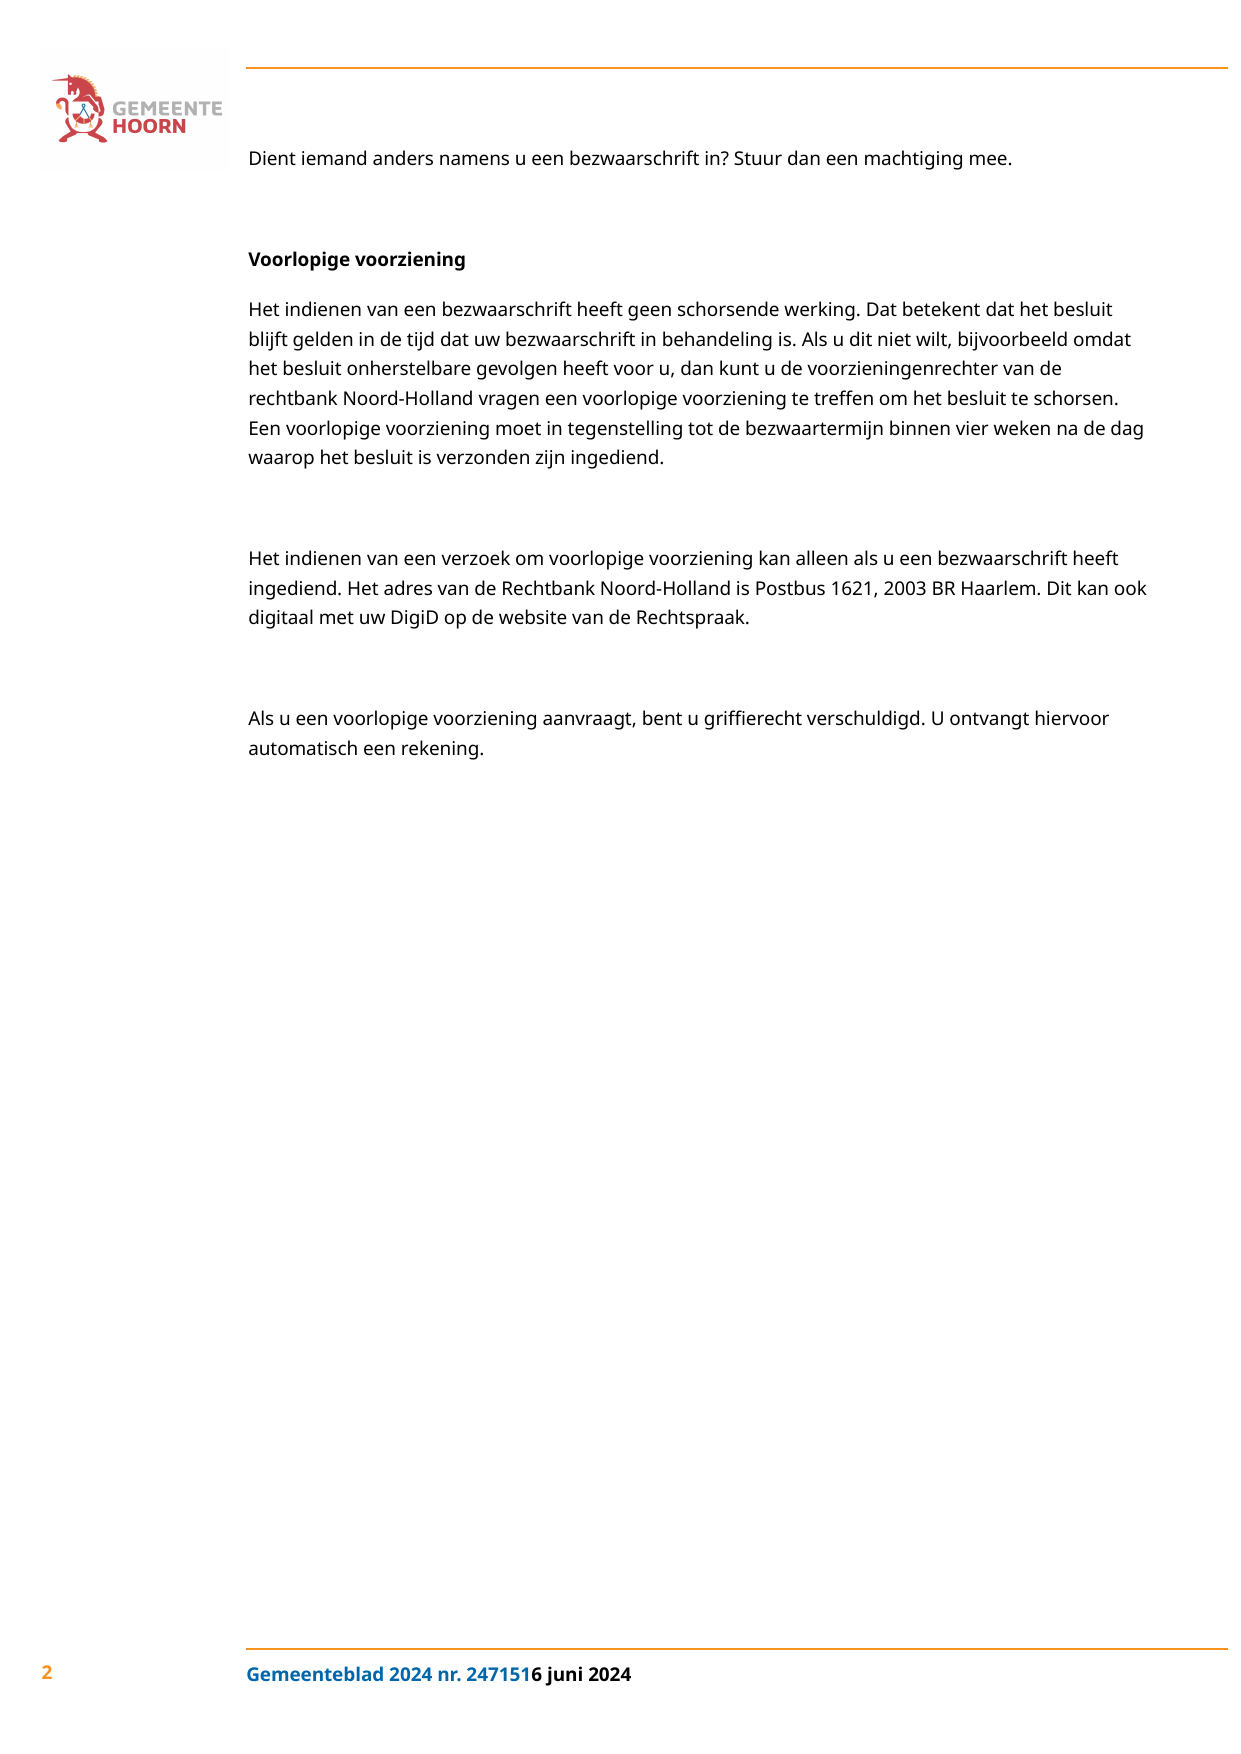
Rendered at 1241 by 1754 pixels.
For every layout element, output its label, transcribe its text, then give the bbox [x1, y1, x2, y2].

text Voorlopige voorziening [248, 246, 1152, 272]
text Het indienen van een verzoek om voorlopige voorziening kan alleen als u een bezwaarschrift heeft ingediend. Het adres van de Rechtbank Noord-Holland is Postbus 1621, 2003 BR Haarlem. Dit kan ook digitaal met uw DigiD op de website van de Rechtspraak. [248, 545, 1152, 630]
text Als u een voorlopige voorziening aanvraagt, bent u griffierecht verschuldigd. U ontvangt hiervoor automatisch een rekening. [248, 705, 1152, 761]
text Dient iemand anders namens u een bezwaarschrift in? Stuur dan een machtiging mee. [248, 145, 1152, 171]
text Het indienen van een bezwaarschrift heeft geen schorsende werking. Dat betekent dat het besluit blijft gelden in de tijd dat uw bezwaarschrift in behandeling is. Als u dit niet wilt, bijvoorbeeld omdat het besluit onherstelbare gevolgen heeft voor u, dan kunt u de voorzieningenrechter van de rechtbank Noord-Holland vragen een voorlopige voorziening te treffen om het besluit te schorsen. Een voorlopige voorziening moet in tegenstelling tot de bezwaartermijn binnen vier weken na de dag waarop het besluit is verzonden zijn ingediend. [248, 296, 1152, 470]
picture [41, 47, 231, 172]
